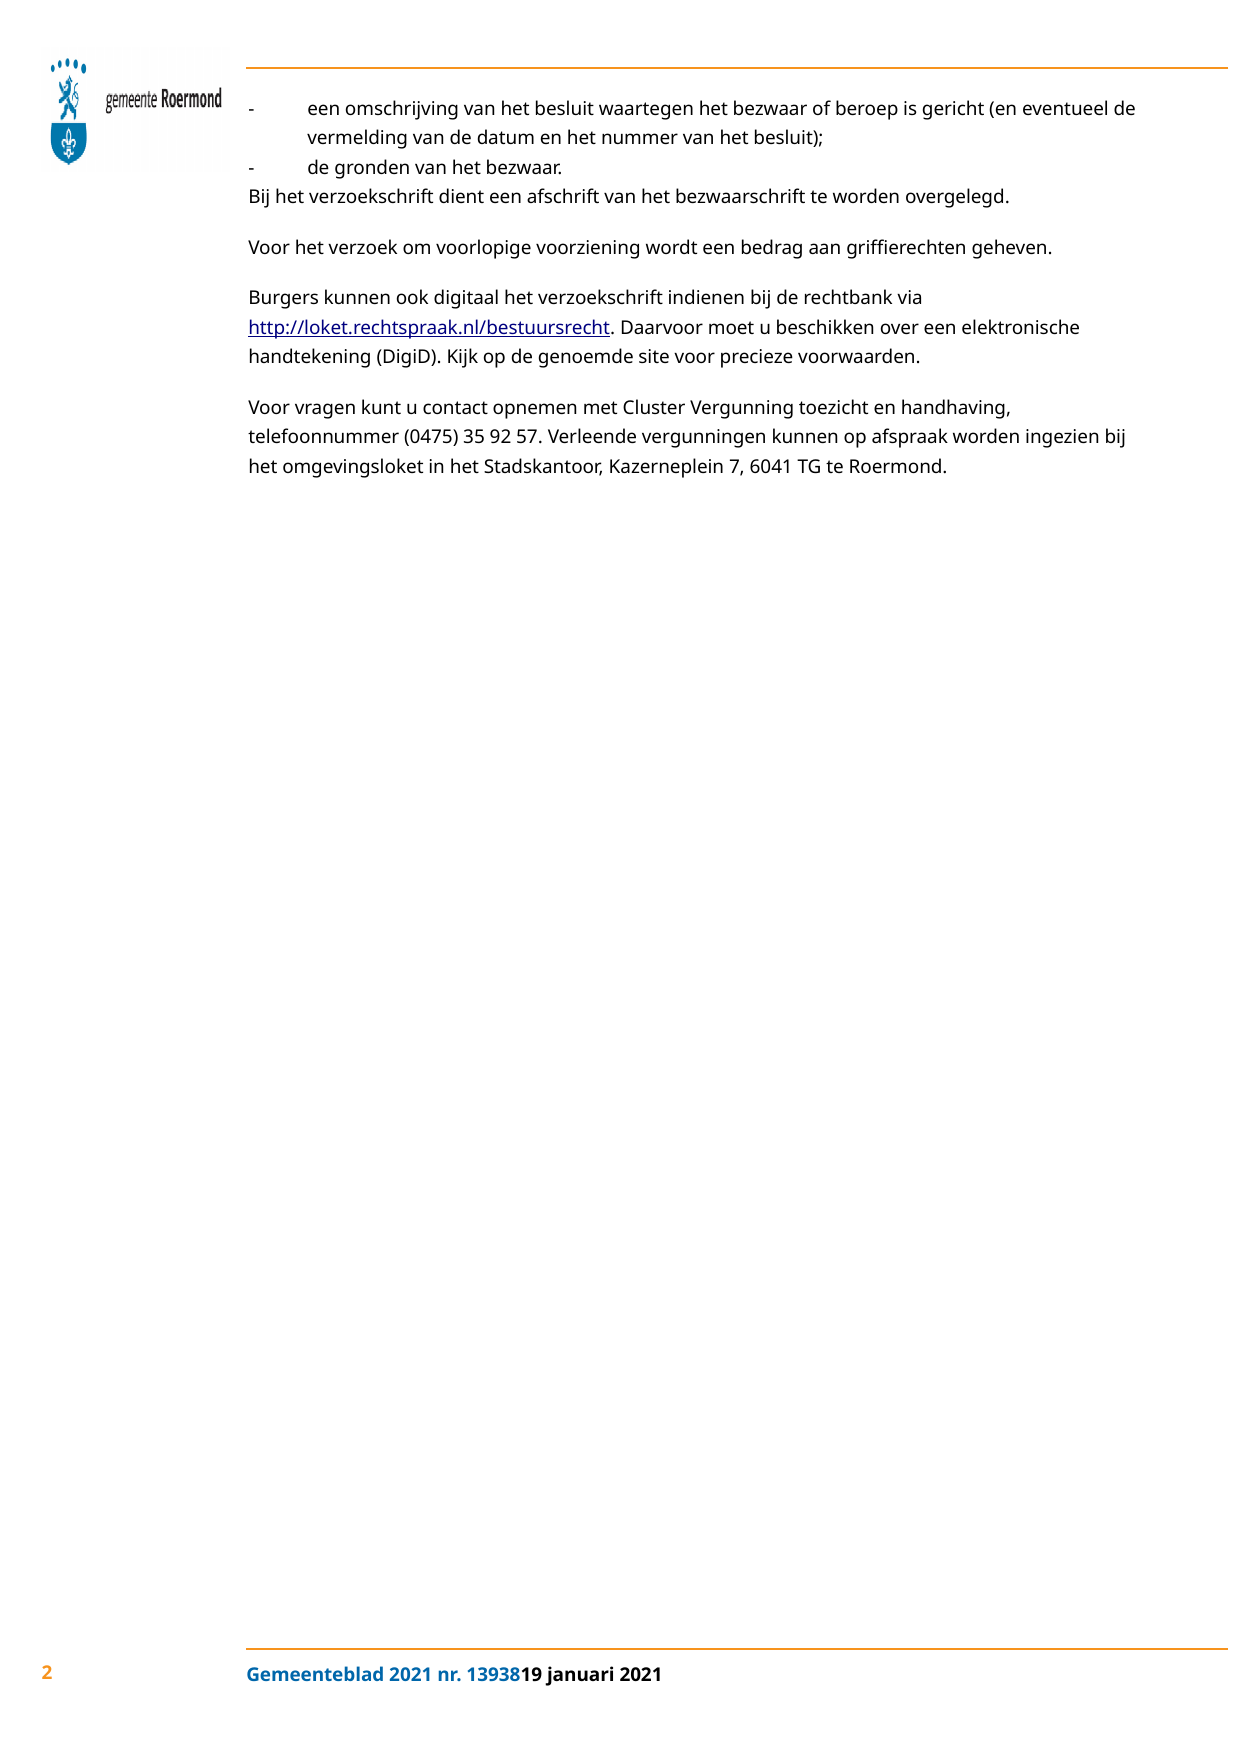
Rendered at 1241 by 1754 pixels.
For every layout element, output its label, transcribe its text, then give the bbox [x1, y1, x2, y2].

list een omschrijving van het besluit waartegen het bezwaar of beroep is gericht (en eventueel de vermelding van de datum en het nummer van het besluit); [248, 95, 1152, 150]
text Burgers kunnen ook digitaal het verzoekschrift indienen bij de rechtbank via http://loket.rechtspraak.nl/bestuursrecht. Daarvoor moet u beschikken over een elektronische handtekening (DigiD). Kijk op de genoemde site voor precieze voorwaarden. [248, 284, 1152, 369]
text Bij het verzoekschrift dient een afschrift van het bezwaarschrift te worden overgelegd. [248, 183, 1152, 209]
text Voor het verzoek om voorlopige voorziening wordt een bedrag aan griffierechten geheven. [248, 234, 1152, 260]
picture [41, 47, 231, 172]
text Voor vragen kunt u contact opnemen met Cluster Vergunning toezicht en handhaving, telefoonnummer (0475) 35 92 57. Verleende vergunningen kunnen op afspraak worden ingezien bij het omgevingsloket in het Stadskantoor, Kazerneplein 7, 6041 TG te Roermond. [248, 394, 1152, 479]
list de gronden van het bezwaar. [248, 154, 1152, 180]
